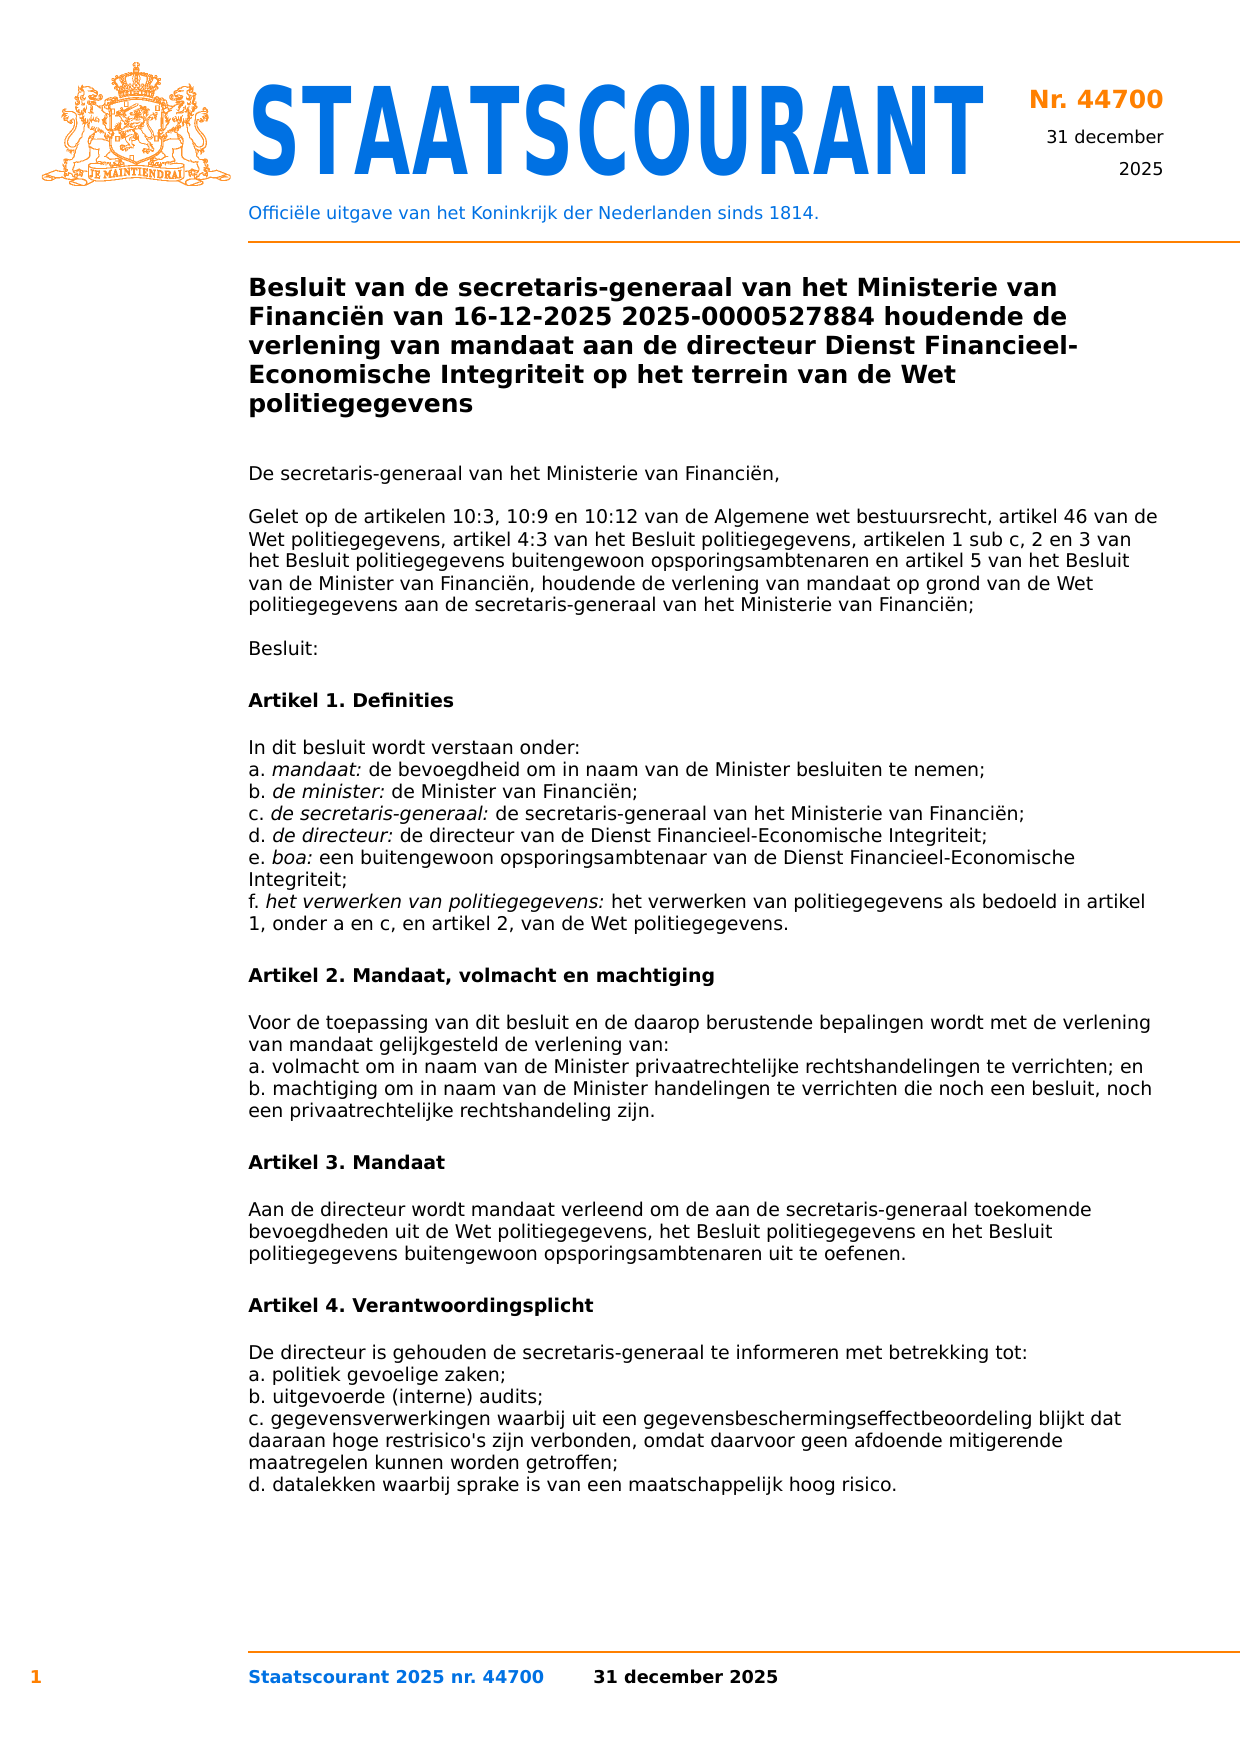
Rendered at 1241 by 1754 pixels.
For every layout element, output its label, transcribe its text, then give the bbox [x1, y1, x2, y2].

text In dit besluit wordt verstaan onder: [248, 737, 1163, 759]
table_header STAATSCOURANT [248, 62, 998, 203]
text Besluit: [248, 638, 1163, 660]
text a. politiek gevoelige zaken; [248, 1364, 1163, 1386]
subtitle Artikel 3. Mandaat [248, 1152, 1163, 1174]
table_header [25, 62, 248, 241]
table_header Nr. 44700 [998, 62, 1240, 121]
subtitle Artikel 4. Verantwoordingsplicht [248, 1295, 1163, 1317]
table_cell Officiële uitgave van het Koninkrijk der Nederlanden sinds 1814. [248, 203, 1240, 241]
text Voor de toepassing van dit besluit en de daarop berustende bepalingen wordt met de verlening van mandaat gelijkgesteld de verlening van: [248, 1012, 1163, 1056]
text De directeur is gehouden de secretaris-generaal te informeren met betrekking tot: [248, 1342, 1163, 1364]
subtitle Artikel 2. Mandaat, volmacht en machtiging [248, 965, 1163, 987]
text a. volmacht om in naam van de Minister privaatrechtelijke rechtshandelingen te verrichten; en [248, 1056, 1163, 1078]
picture [41, 62, 231, 186]
text Gelet op de artikelen 10:3, 10:9 en 10:12 van de Algemene wet bestuursrecht, artikel 46 van de Wet politiegegevens, artikel 4:3 van het Besluit politiegegevens, artikelen 1 sub c, 2 en 3 van het Besluit politiegegevens buitengewoon opsporingsambtenaren en artikel 5 van het Besluit van de Minister van Financiën, houdende de verlening van mandaat op grond van de Wet politiegegevens aan de secretaris-generaal van het Ministerie van Financiën; [248, 506, 1163, 616]
text d. de directeur: de directeur van de Dienst Financieel-Economische Integriteit; [248, 825, 1163, 847]
text De secretaris-generaal van het Ministerie van Financiën, [248, 463, 1163, 484]
text b. uitgevoerde (interne) audits; [248, 1386, 1163, 1408]
table_cell 31 december [998, 121, 1240, 153]
text f. het verwerken van politiegegevens: het verwerken van politiegegevens als bedoeld in artikel 1, onder a en c, en artikel 2, van de Wet politiegegevens. [248, 891, 1163, 935]
text d. datalekken waarbij sprake is van een maatschappelijk hoog risico. [248, 1474, 1163, 1496]
table_cell 2025 [998, 153, 1240, 203]
subtitle Besluit van de secretaris-generaal van het Ministerie van Financiën van 16-12-2025 2025-0000527884 houdende de verlening van mandaat aan de directeur Dienst Financieel-Economische Integriteit op het terrein van de Wet politiegegevens [248, 273, 1163, 419]
subtitle Artikel 1. Definities [248, 690, 1163, 712]
text c. de secretaris-generaal: de secretaris-generaal van het Ministerie van Financiën; [248, 803, 1163, 825]
text c. gegevensverwerkingen waarbij uit een gegevensbeschermingseffectbeoordeling blijkt dat daaraan hoge restrisico's zijn verbonden, omdat daarvoor geen afdoende mitigerende maatregelen kunnen worden getroffen; [248, 1408, 1163, 1474]
text b. de minister: de Minister van Financiën; [248, 781, 1163, 803]
text a. mandaat: de bevoegdheid om in naam van de Minister besluiten te nemen; [248, 759, 1163, 781]
text e. boa: een buitengewoon opsporingsambtenaar van de Dienst Financieel-Economische Integriteit; [248, 847, 1163, 891]
text b. machtiging om in naam van de Minister handelingen te verrichten die noch een besluit, noch een privaatrechtelijke rechtshandeling zijn. [248, 1078, 1163, 1122]
text Aan de directeur wordt mandaat verleend om de aan de secretaris-generaal toekomende bevoegdheden uit de Wet politiegegevens, het Besluit politiegegevens en het Besluit politiegegevens buitengewoon opsporingsambtenaren uit te oefenen. [248, 1199, 1163, 1265]
